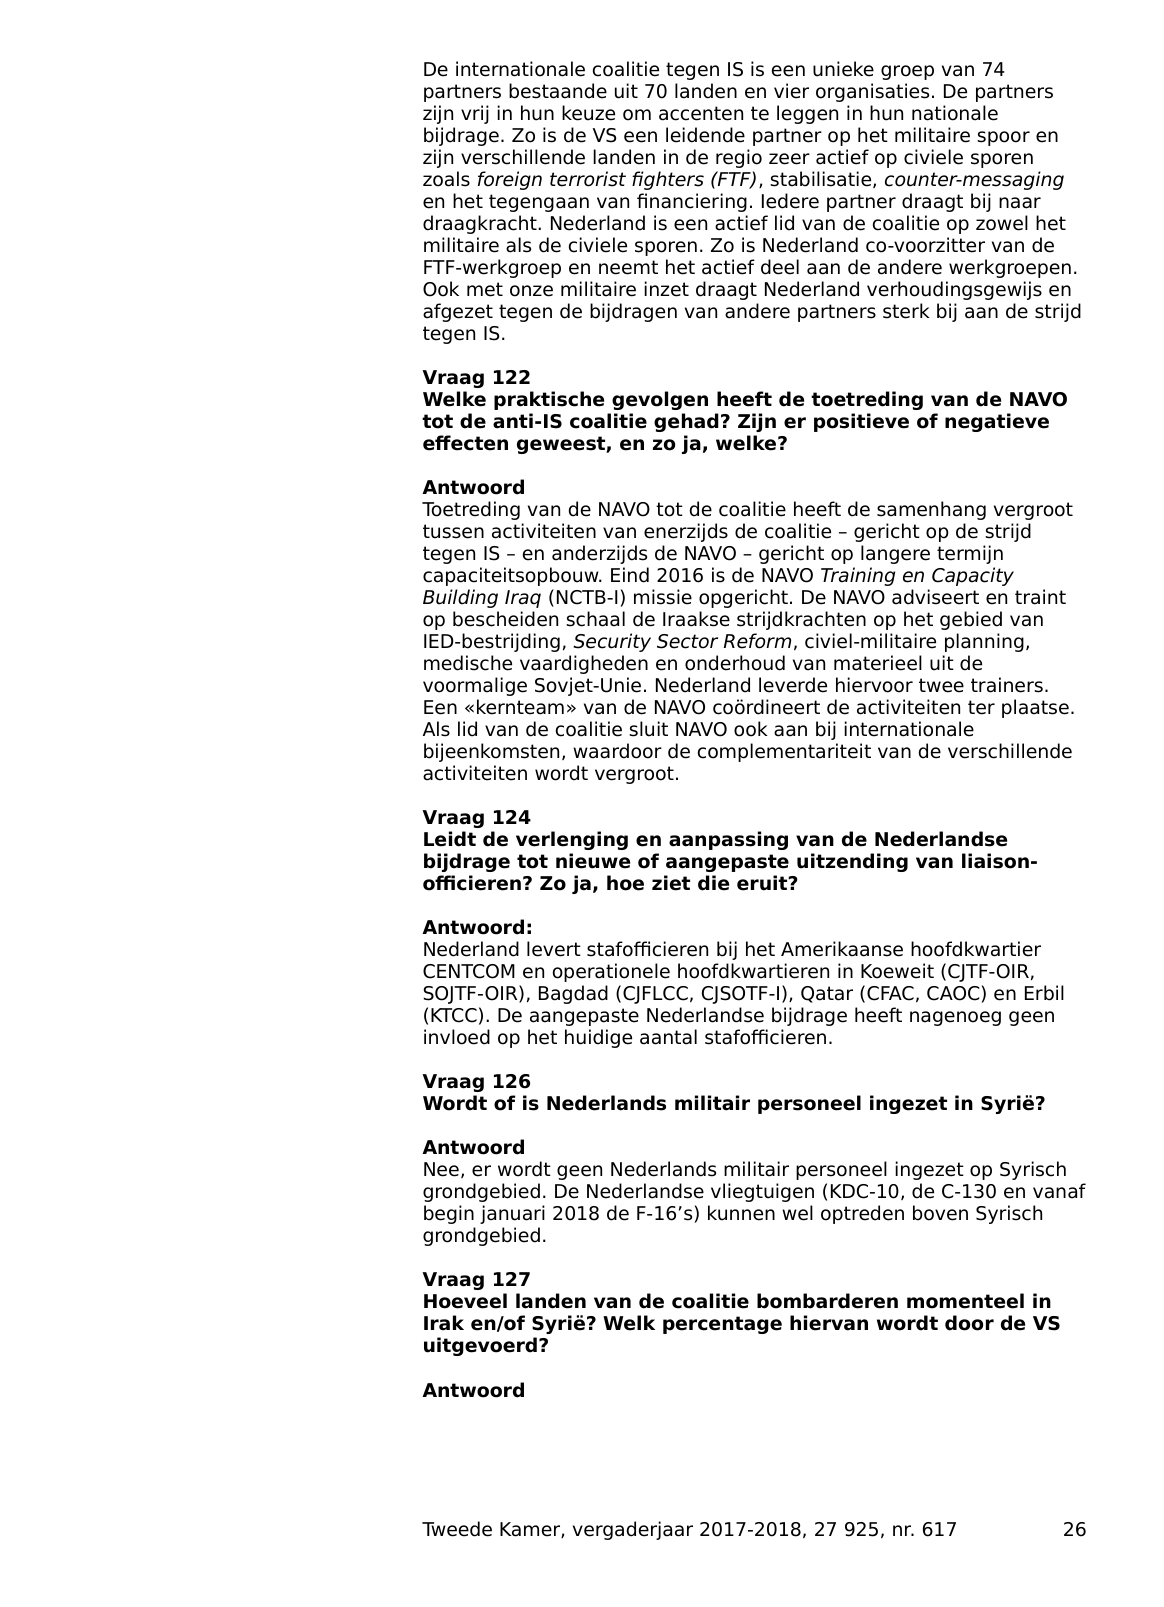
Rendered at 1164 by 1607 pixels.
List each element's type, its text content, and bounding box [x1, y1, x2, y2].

text Vraag 126 [422, 1071, 1087, 1093]
text Antwoord: [422, 917, 1087, 939]
text De internationale coalitie tegen IS is een unieke groep van 74 partners bestaande uit 70 landen en vier organisaties. De partners zijn vrij in hun keuze om accenten te leggen in hun nationale bijdrage. Zo is de VS een leidende partner op het militaire spoor en zijn verschillende landen in de regio zeer actief op civiele sporen zoals foreign terrorist fighters (FTF), stabilisatie, counter-messaging en het tegengaan van financiering. Iedere partner draagt bij naar draagkracht. Nederland is een actief lid van de coalitie op zowel het militaire als de civiele sporen. Zo is Nederland co-voorzitter van de FTF-werkgroep en neemt het actief deel aan de andere werkgroepen. Ook met onze militaire inzet draagt Nederland verhoudingsgewijs en afgezet tegen de bijdragen van andere partners sterk bij aan de strijd tegen IS. [422, 59, 1087, 345]
text Vraag 127 [422, 1269, 1087, 1291]
text Vraag 124 [422, 807, 1087, 829]
text Antwoord [422, 1137, 1087, 1159]
text Toetreding van de NAVO tot de coalitie heeft de samenhang vergroot tussen activiteiten van enerzijds de coalitie – gericht op de strijd tegen IS – en anderzijds de NAVO – gericht op langere termijn capaciteitsopbouw. Eind 2016 is de NAVO Training en Capacity Building Iraq (NCTB-I) missie opgericht. De NAVO adviseert en traint op bescheiden schaal de Iraakse strijdkrachten op het gebied van IED-bestrijding, Security Sector Reform, civiel-militaire planning, medische vaardigheden en onderhoud van materieel uit de voormalige Sovjet-Unie. Nederland leverde hiervoor twee trainers. Een «kernteam» van de NAVO coördineert de activiteiten ter plaatse. Als lid van de coalitie sluit NAVO ook aan bij internationale bijeenkomsten, waardoor de complementariteit van de verschillende activiteiten wordt vergroot. [422, 499, 1087, 785]
text Nederland levert stafofficieren bij het Amerikaanse hoofdkwartier CENTCOM en operationele hoofdkwartieren in Koeweit (CJTF-OIR, SOJTF-OIR), Bagdad (CJFLCC, CJSOTF-I), Qatar (CFAC, CAOC) en Erbil (KTCC). De aangepaste Nederlandse bijdrage heeft nagenoeg geen invloed op het huidige aantal stafofficieren. [422, 939, 1087, 1049]
text Nee, er wordt geen Nederlands militair personeel ingezet op Syrisch grondgebied. De Nederlandse vliegtuigen (KDC-10, de C-130 en vanaf begin januari 2018 de F-16’s) kunnen wel optreden boven Syrisch grondgebied. [422, 1159, 1087, 1247]
text Antwoord [422, 477, 1087, 499]
text Leidt de verlenging en aanpassing van de Nederlandse bijdrage tot nieuwe of aangepaste uitzending van liaison-officieren? Zo ja, hoe ziet die eruit? [422, 829, 1087, 895]
text Hoeveel landen van de coalitie bombarderen momenteel in Irak en/of Syrië? Welk percentage hiervan wordt door de VS uitgevoerd? [422, 1291, 1087, 1357]
text Wordt of is Nederlands militair personeel ingezet in Syrië? [422, 1093, 1087, 1115]
text Welke praktische gevolgen heeft de toetreding van de NAVO tot de anti-IS coalitie gehad? Zijn er positieve of negatieve effecten geweest, en zo ja, welke? [422, 389, 1087, 455]
text Vraag 122 [422, 367, 1087, 389]
text Antwoord [422, 1379, 1087, 1401]
